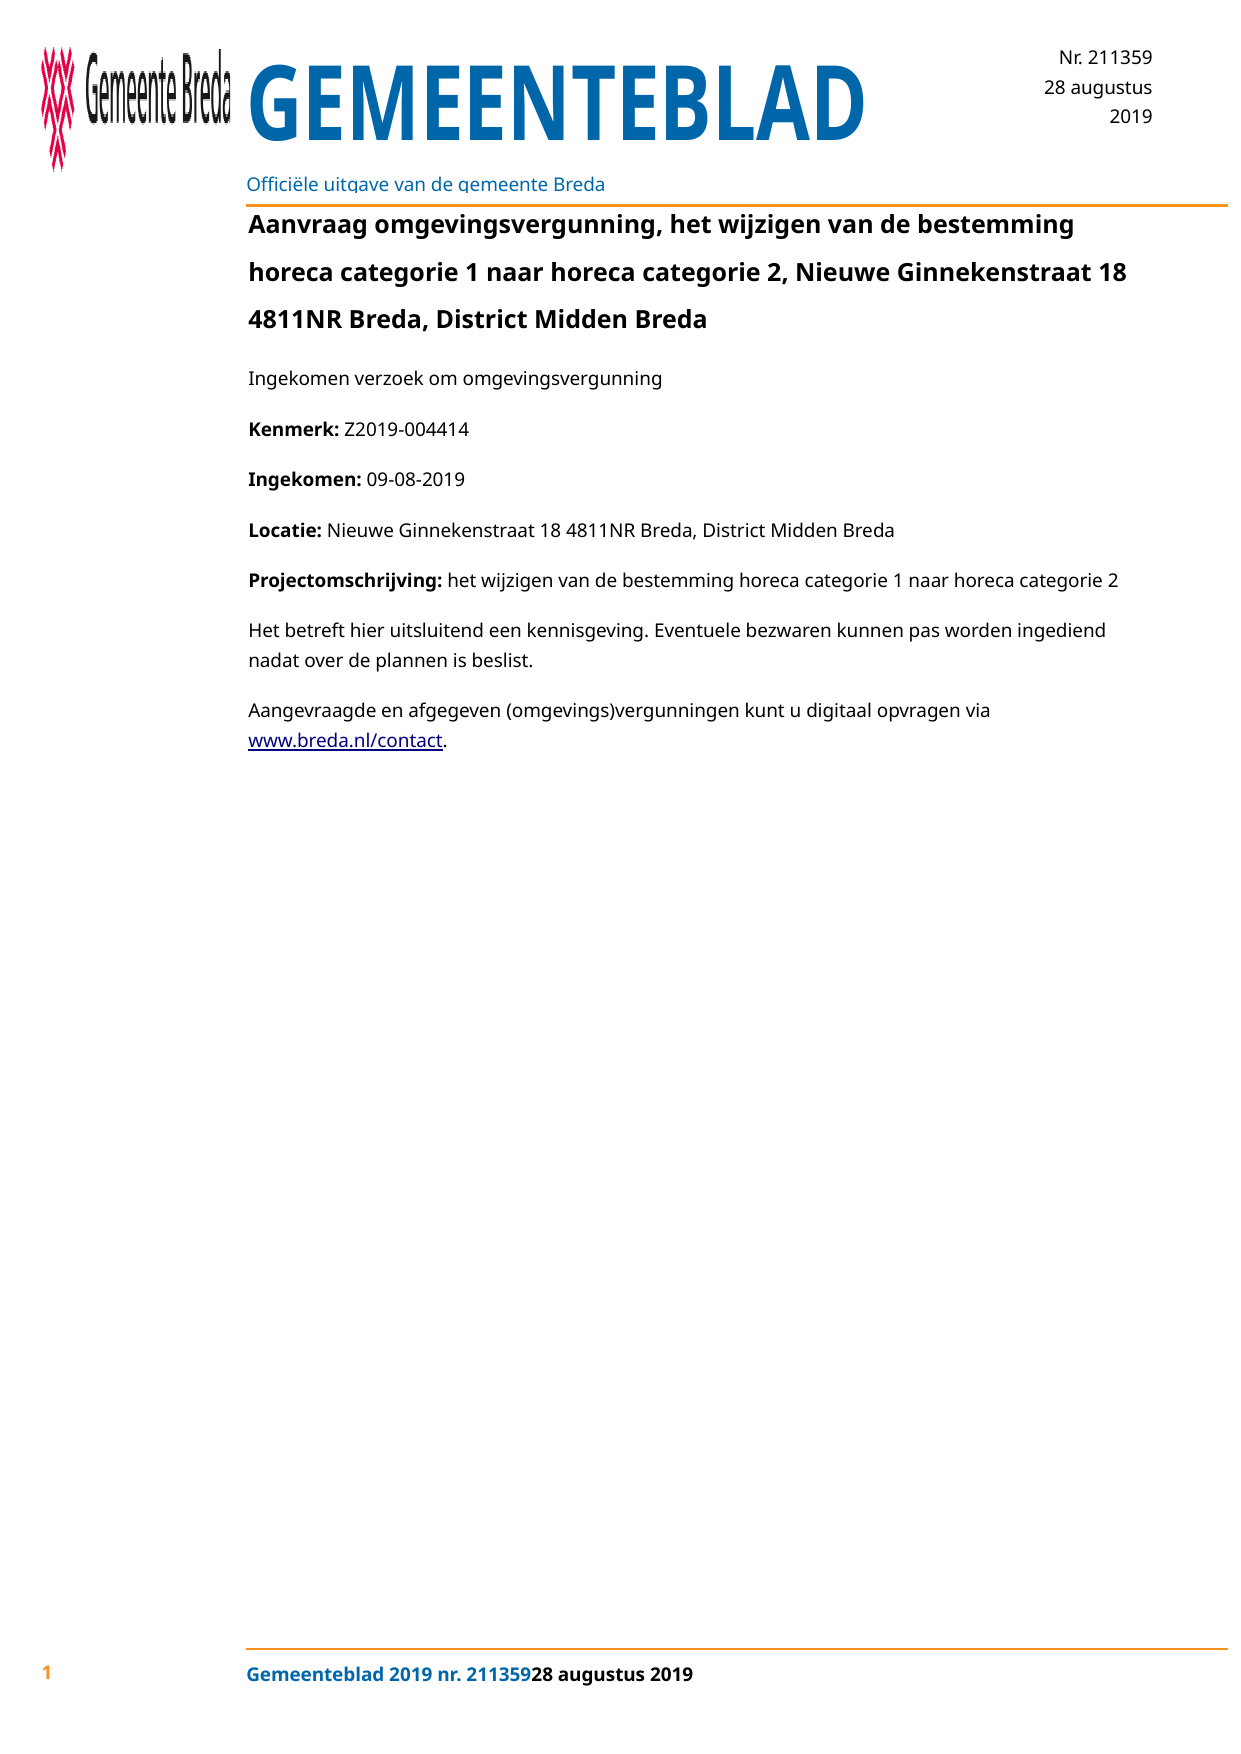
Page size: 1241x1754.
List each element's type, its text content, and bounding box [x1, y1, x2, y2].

text Het betreft hier uitsluitend een kennisgeving. Eventuele bezwaren kunnen pas worden ingediend nadat over de plannen is beslist. [248, 618, 1152, 673]
text Kenmerk: Z2019-004414 [248, 416, 1152, 442]
text Aanvraag omgevingsvergunning, het wijzigen van de bestemming horeca categorie 1 naar horeca categorie 2, Nieuwe Ginnekenstraat 18 4811NR Breda, District Midden Breda [248, 207, 1152, 336]
text Locatie: Nieuwe Ginnekenstraat 18 4811NR Breda, District Midden Breda [248, 517, 1152, 542]
text Aangevraagde en afgegeven (omgevings)vergunningen kunt u digitaal opvragen via www.breda.nl/contact. [248, 698, 1152, 753]
picture [41, 47, 231, 172]
text Projectomschrijving: het wijzigen van de bestemming horeca categorie 1 naar horeca categorie 2 [248, 567, 1152, 593]
text Ingekomen verzoek om omgevingsvergunning [248, 366, 1152, 391]
text Ingekomen: 09-08-2019 [248, 466, 1152, 492]
